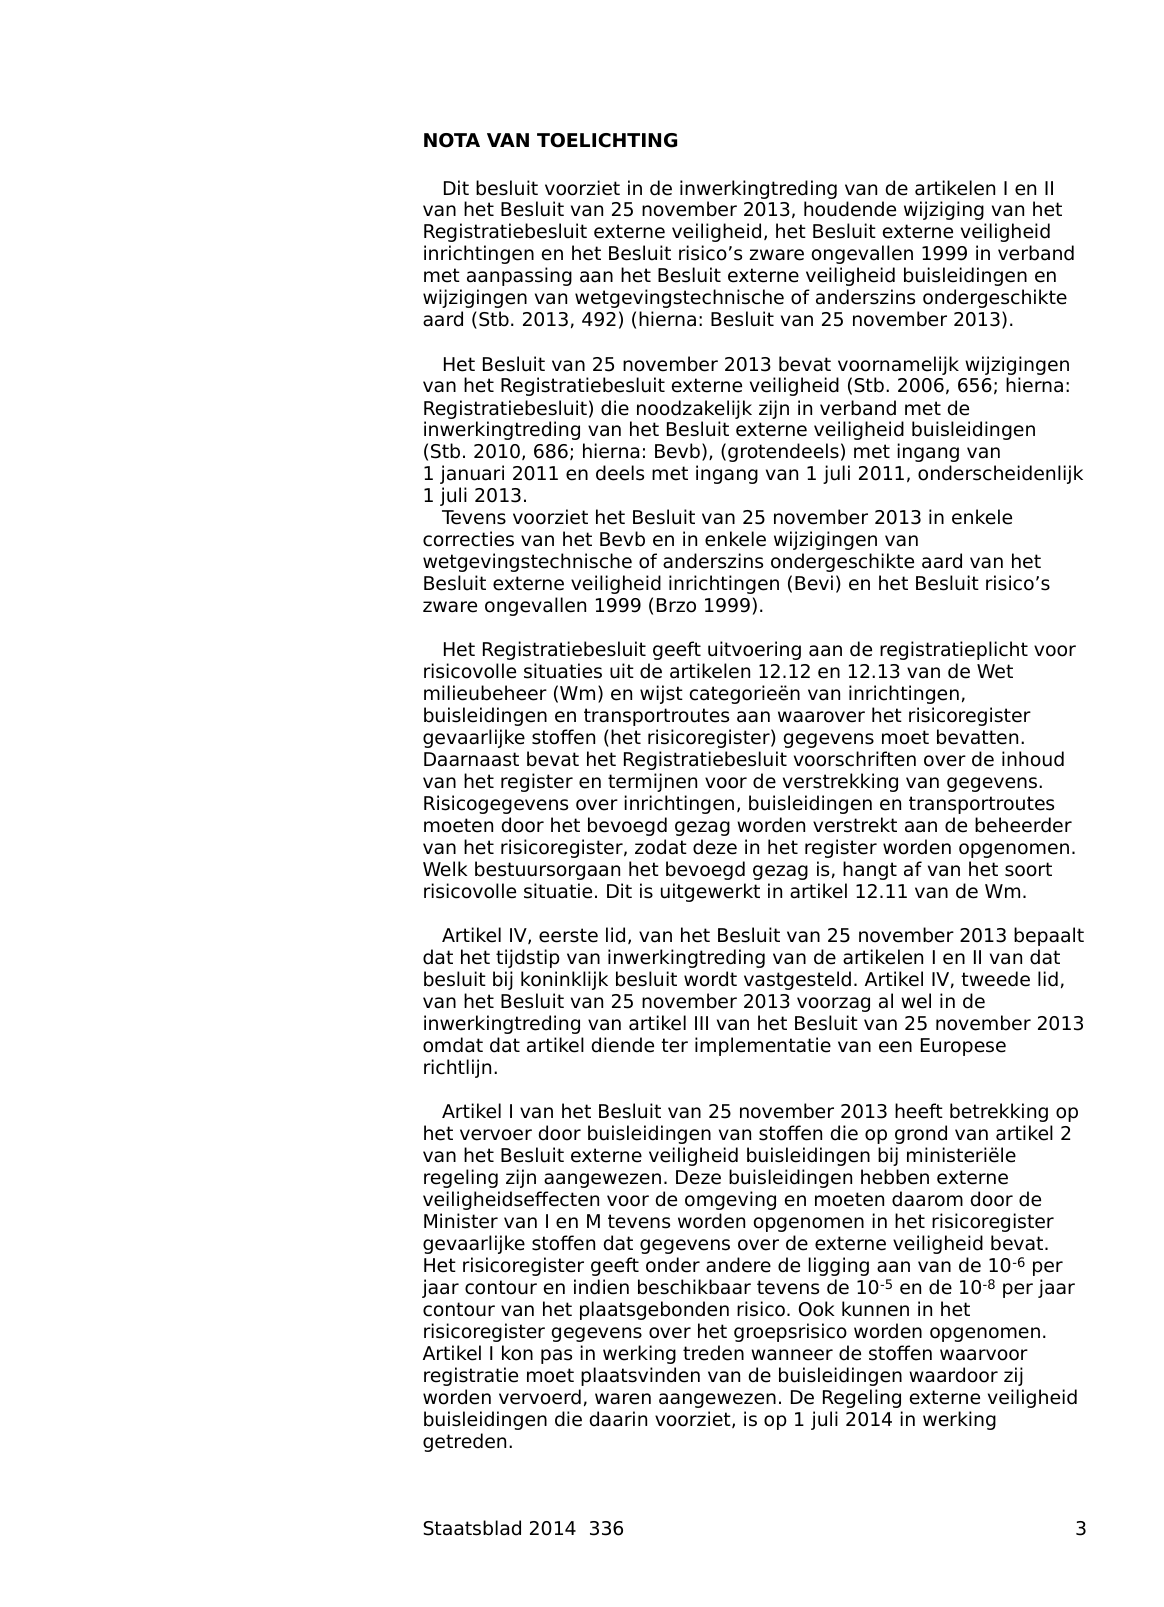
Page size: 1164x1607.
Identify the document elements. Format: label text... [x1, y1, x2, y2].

text Het Besluit van 25 november 2013 bevat voornamelijk wijzigingen van het Registratiebesluit externe veiligheid (Stb. 2006, 656; hierna: Registratiebesluit) die noodzakelijk zijn in verband met de inwerkingtreding van het Besluit externe veiligheid buisleidingen (Stb. 2010, 686; hierna: Bevb), (grotendeels) met ingang van 1 januari 2011 en deels met ingang van 1 juli 2011, onderscheidenlijk 1 juli 2013. [422, 353, 1087, 507]
text Artikel IV, eerste lid, van het Besluit van 25 november 2013 bepaalt dat het tijdstip van inwerkingtreding van de artikelen I en II van dat besluit bij koninklijk besluit wordt vastgesteld. Artikel IV, tweede lid, van het Besluit van 25 november 2013 voorzag al wel in de inwerkingtreding van artikel III van het Besluit van 25 november 2013 omdat dat artikel diende ter implementatie van een Europese richtlijn. [422, 925, 1087, 1079]
text Artikel I van het Besluit van 25 november 2013 heeft betrekking op het vervoer door buisleidingen van stoffen die op grond van artikel 2 van het Besluit externe veiligheid buisleidingen bij ministeriële regeling zijn aangewezen. Deze buisleidingen hebben externe veiligheidseffecten voor de omgeving en moeten daarom door de Minister van I en M tevens worden opgenomen in het risicoregister gevaarlijke stoffen dat gegevens over de externe veiligheid bevat. Het risicoregister geeft onder andere de ligging aan van de 10-6 per jaar contour en indien beschikbaar tevens de 10-5 en de 10-8 per jaar contour van het plaatsgebonden risico. Ook kunnen in het risicoregister gegevens over het groepsrisico worden opgenomen. Artikel I kon pas in werking treden wanneer de stoffen waarvoor registratie moet plaatsvinden van de buisleidingen waardoor zij worden vervoerd, waren aangewezen. De Regeling externe veiligheid buisleidingen die daarin voorziet, is op 1 juli 2014 in werking getreden. [422, 1101, 1087, 1453]
text Het Registratiebesluit geeft uitvoering aan de registratieplicht voor risicovolle situaties uit de artikelen 12.12 en 12.13 van de Wet milieubeheer (Wm) en wijst categorieën van inrichtingen, buisleidingen en transportroutes aan waarover het risicoregister gevaarlijke stoffen (het risicoregister) gegevens moet bevatten. Daarnaast bevat het Registratiebesluit voorschriften over de inhoud van het register en termijnen voor de verstrekking van gegevens. Risicogegevens over inrichtingen, buisleidingen en transportroutes moeten door het bevoegd gezag worden verstrekt aan de beheerder van het risicoregister, zodat deze in het register worden opgenomen. Welk bestuursorgaan het bevoegd gezag is, hangt af van het soort risicovolle situatie. Dit is uitgewerkt in artikel 12.11 van de Wm. [422, 639, 1087, 903]
text Dit besluit voorziet in de inwerkingtreding van de artikelen I en II van het Besluit van 25 november 2013, houdende wijziging van het Registratiebesluit externe veiligheid, het Besluit externe veiligheid inrichtingen en het Besluit risico’s zware ongevallen 1999 in verband met aanpassing aan het Besluit externe veiligheid buisleidingen en wijzigingen van wetgevingstechnische of anderszins ondergeschikte aard (Stb. 2013, 492) (hierna: Besluit van 25 november 2013). [422, 177, 1087, 331]
text Tevens voorziet het Besluit van 25 november 2013 in enkele correcties van het Bevb en in enkele wijzigingen van wetgevingstechnische of anderszins ondergeschikte aard van het Besluit externe veiligheid inrichtingen (Bevi) en het Besluit risico’s zware ongevallen 1999 (Brzo 1999). [422, 507, 1087, 617]
subtitle NOTA VAN TOELICHTING [422, 130, 1087, 152]
